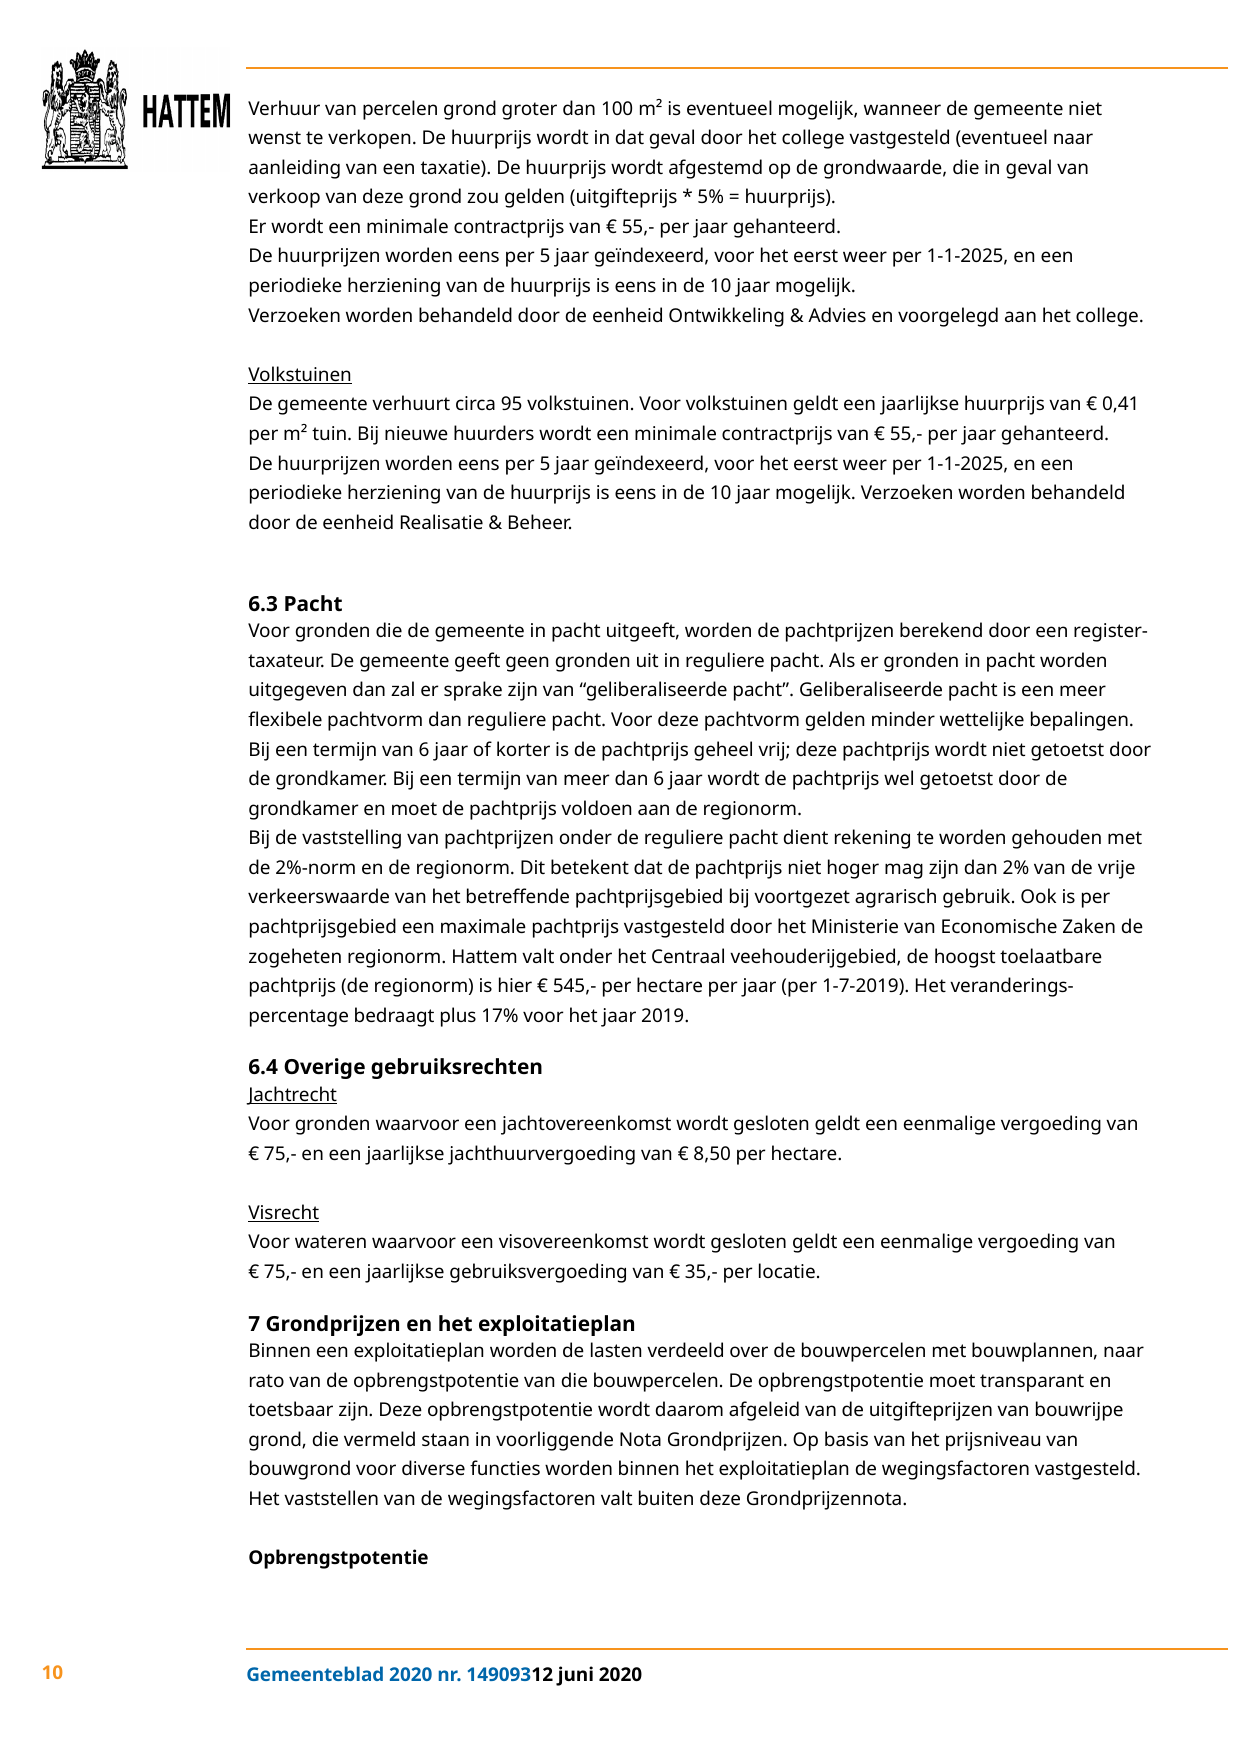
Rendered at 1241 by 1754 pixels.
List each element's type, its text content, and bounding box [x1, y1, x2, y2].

text € 75,- en een jaarlijkse jachthuurvergoeding van € 8,50 per hectare. [248, 1140, 1152, 1166]
text Volkstuinen [248, 361, 1152, 387]
text De huurprijzen worden eens per 5 jaar geïndexeerd, voor het eerst weer per 1-1-2025, en een periodieke herziening van de huurprijs is eens in de 10 jaar mogelijk. [248, 243, 1152, 298]
text De gemeente verhuurt circa 95 volkstuinen. Voor volkstuinen geldt een jaarlijkse huurprijs van € 0,41 per m² tuin. Bij nieuwe huurders wordt een minimale contractprijs van € 55,- per jaar gehanteerd. [248, 391, 1152, 446]
picture [41, 47, 231, 172]
text Bij de vaststelling van pachtprijzen onder de reguliere pacht dient rekening te worden gehouden met de 2%-norm en de regionorm. Dit betekent dat de pachtprijs niet hoger mag zijn dan 2% van de vrije verkeerswaarde van het betreffende pachtprijsgebied bij voortgezet agrarisch gebruik. Ook is per pachtprijsgebied een maximale pachtprijs vastgesteld door het Ministerie van Economische Zaken de zogeheten regionorm. Hattem valt onder het Centraal veehouderijgebied, de hoogst toelaatbare pachtprijs (de regionorm) is hier € 545,- per hectare per jaar (per 1-7-2019). Het veranderings-percentage bedraagt plus 17% voor het jaar 2019. [248, 824, 1152, 1028]
text Voor gronden die de gemeente in pacht uitgeeft, worden de pachtprijzen berekend door een register-taxateur. De gemeente geeft geen gronden uit in reguliere pacht. Als er gronden in pacht worden uitgegeven dan zal er sprake zijn van “geliberaliseerde pacht”. Geliberaliseerde pacht is een meer flexibele pachtvorm dan reguliere pacht. Voor deze pachtvorm gelden minder wettelijke bepalingen. Bij een termijn van 6 jaar of korter is de pachtprijs geheel vrij; deze pachtprijs wordt niet getoetst door de grondkamer. Bij een termijn van meer dan 6 jaar wordt de pachtprijs wel getoetst door de grondkamer en moet de pachtprijs voldoen aan de regionorm. [248, 617, 1152, 821]
text Verhuur van percelen grond groter dan 100 m² is eventueel mogelijk, wanneer de gemeente niet wenst te verkopen. De huurprijs wordt in dat geval door het college vastgesteld (eventueel naar aanleiding van een taxatie). De huurprijs wordt afgestemd op de grondwaarde, die in geval van verkoop van deze grond zou gelden (uitgifteprijs * 5% = huurprijs). [248, 95, 1152, 209]
text Jachtrecht [248, 1081, 1152, 1107]
text De huurprijzen worden eens per 5 jaar geïndexeerd, voor het eerst weer per 1-1-2025, en een periodieke herziening van de huurprijs is eens in de 10 jaar mogelijk. Verzoeken worden behandeld door de eenheid Realisatie & Beheer. [248, 450, 1152, 535]
text Visrecht [248, 1199, 1152, 1225]
text Binnen een exploitatieplan worden de lasten verdeeld over de bouwpercelen met bouwplannen, naar rato van de opbrengstpotentie van die bouwpercelen. De opbrengstpotentie moet transparant en toetsbaar zijn. Deze opbrengstpotentie wordt daarom afgeleid van de uitgifteprijzen van bouwrijpe grond, die vermeld staan in voorliggende Nota Grondprijzen. Op basis van het prijsniveau van bouwgrond voor diverse functies worden binnen het exploitatieplan de wegingsfactoren vastgesteld. Het vaststellen van de wegingsfactoren valt buiten deze Grondprijzennota. [248, 1337, 1152, 1511]
text Opbrengstpotentie [248, 1544, 1152, 1570]
text Er wordt een minimale contractprijs van € 55,- per jaar gehanteerd. [248, 213, 1152, 239]
text 6.3 Pacht [248, 589, 1152, 617]
text Voor gronden waarvoor een jachtovereenkomst wordt gesloten geldt een eenmalige vergoeding van [248, 1110, 1152, 1136]
text 7 Grondprijzen en het exploitatieplan [248, 1309, 1152, 1337]
text € 75,- en een jaarlijkse gebruiksvergoeding van € 35,- per locatie. [248, 1258, 1152, 1284]
text 6.4 Overige gebruiksrechten [248, 1052, 1152, 1081]
text Voor wateren waarvoor een visovereenkomst wordt gesloten geldt een eenmalige vergoeding van [248, 1229, 1152, 1254]
text Verzoeken worden behandeld door de eenheid Ontwikkeling & Advies en voorgelegd aan het college. [248, 302, 1152, 328]
